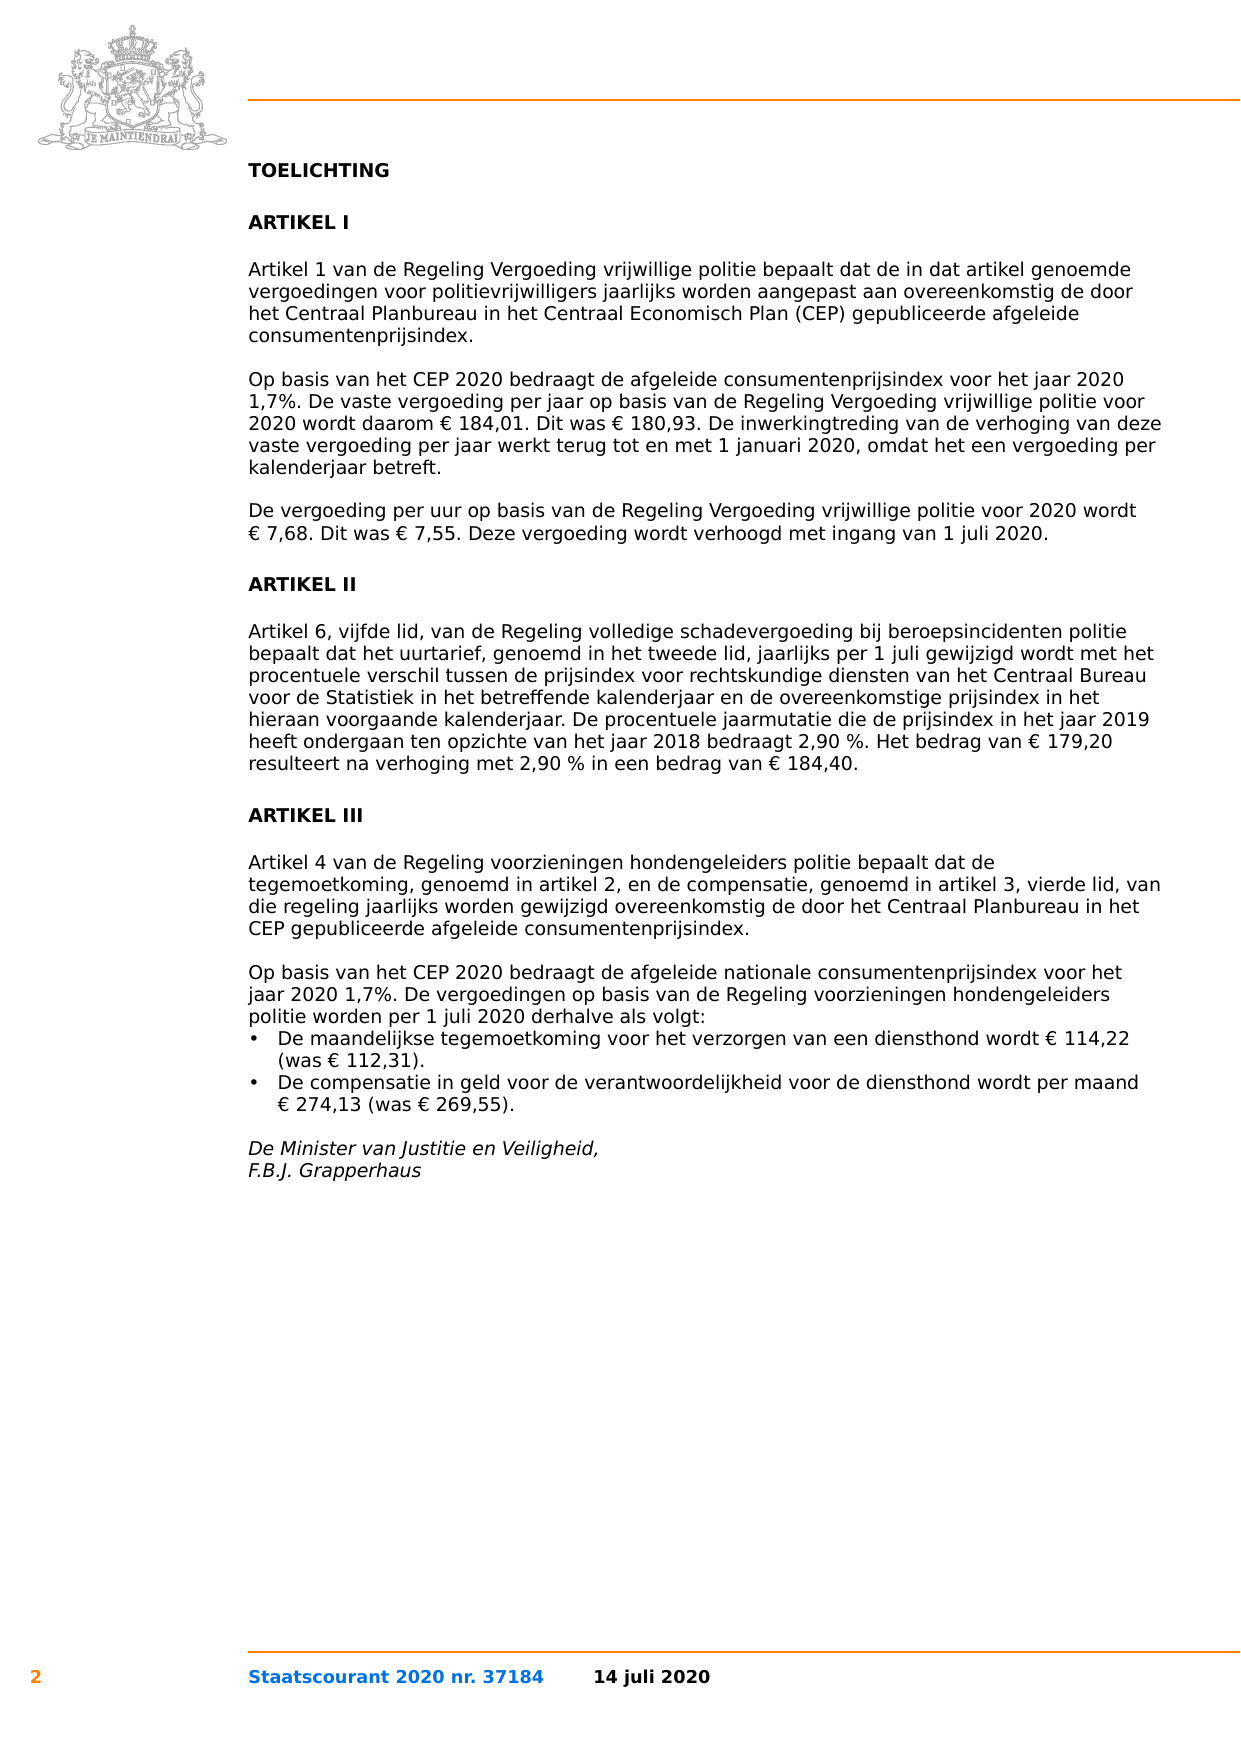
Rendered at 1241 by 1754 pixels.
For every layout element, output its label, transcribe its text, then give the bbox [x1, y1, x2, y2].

text Op basis van het CEP 2020 bedraagt de afgeleide consumentenprijsindex voor het jaar 2020 1,7%. De vaste vergoeding per jaar op basis van de Regeling Vergoeding vrijwillige politie voor 2020 wordt daarom € 184,01. Dit was € 180,93. De inwerkingtreding van de verhoging van deze vaste vergoeding per jaar werkt terug tot en met 1 januari 2020, omdat het een vergoeding per kalenderjaar betreft. [248, 369, 1163, 478]
subtitle ARTIKEL III [248, 805, 1163, 827]
picture [38, 25, 227, 150]
subtitle TOELICHTING [248, 160, 1163, 182]
text Artikel 1 van de Regeling Vergoeding vrijwillige politie bepaalt dat de in dat artikel genoemde vergoedingen voor politievrijwilligers jaarlijks worden aangepast aan overeenkomstig de door het Centraal Planbureau in het Centraal Economisch Plan (CEP) gepubliceerde afgeleide consumentenprijsindex. [248, 259, 1163, 347]
text Artikel 6, vijfde lid, van de Regeling volledige schadevergoeding bij beroepsincidenten politie bepaalt dat het uurtarief, genoemd in het tweede lid, jaarlijks per 1 juli gewijzigd wordt met het procentuele verschil tussen de prijsindex voor rechtskundige diensten van het Centraal Bureau voor de Statistiek in het betreffende kalenderjaar en de overeenkomstige prijsindex in het hieraan voorgaande kalenderjaar. De procentuele jaarmutatie die de prijsindex in het jaar 2019 heeft ondergaan ten opzichte van het jaar 2018 bedraagt 2,90 %. Het bedrag van € 179,20 resulteert na verhoging met 2,90 % in een bedrag van € 184,40. [248, 621, 1163, 775]
text De vergoeding per uur op basis van de Regeling Vergoeding vrijwillige politie voor 2020 wordt € 7,68. Dit was € 7,55. Deze vergoeding wordt verhoogd met ingang van 1 juli 2020. [248, 500, 1163, 544]
subtitle ARTIKEL II [248, 574, 1163, 596]
text • De maandelijkse tegemoetkoming voor het verzorgen van een diensthond wordt € 114,22 (was € 112,31). [248, 1028, 1163, 1072]
text Op basis van het CEP 2020 bedraagt de afgeleide nationale consumentenprijsindex voor het jaar 2020 1,7%. De vergoedingen op basis van de Regeling voorzieningen hondengeleiders politie worden per 1 juli 2020 derhalve als volgt: [248, 962, 1163, 1028]
subtitle ARTIKEL I [248, 212, 1163, 234]
text Artikel 4 van de Regeling voorzieningen hondengeleiders politie bepaalt dat de tegemoetkoming, genoemd in artikel 2, en de compensatie, genoemd in artikel 3, vierde lid, van die regeling jaarlijks worden gewijzigd overeenkomstig de door het Centraal Planbureau in het CEP gepubliceerde afgeleide consumentenprijsindex. [248, 852, 1163, 940]
text • De compensatie in geld voor de verantwoordelijkheid voor de diensthond wordt per maand € 274,13 (was € 269,55). [248, 1072, 1163, 1116]
text De Minister van Justitie en Veiligheid, F.B.J. Grapperhaus [248, 1138, 1163, 1182]
